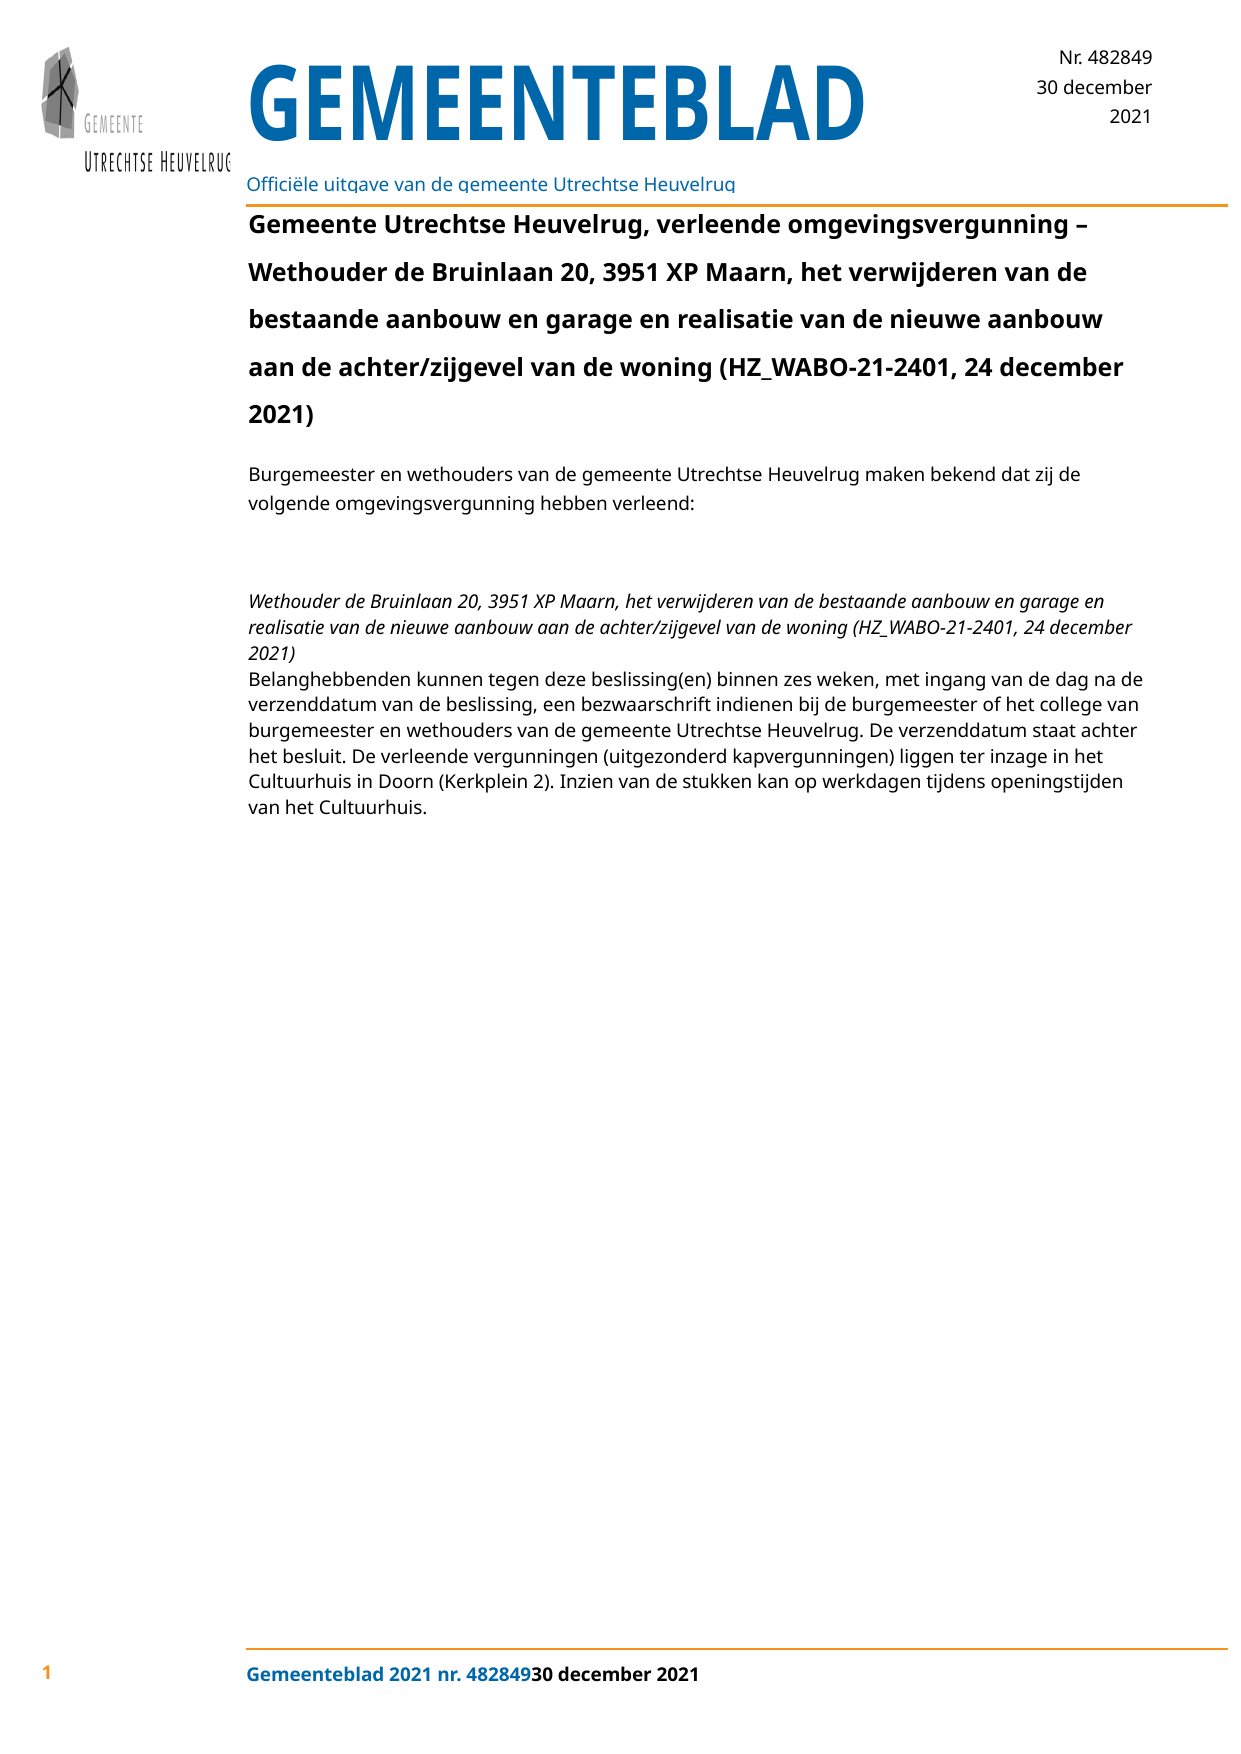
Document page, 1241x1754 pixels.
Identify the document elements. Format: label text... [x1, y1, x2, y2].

picture [41, 47, 231, 172]
text Belanghebbenden kunnen tegen deze beslissing(en) binnen zes weken, met ingang van de dag na de verzenddatum van de beslissing, een bezwaarschrift indienen bij de burgemeester of het college van burgemeester en wethouders van de gemeente Utrechtse Heuvelrug. De verzenddatum staat achter het besluit. De verleende vergunningen (uitgezonderd kapvergunningen) liggen ter inzage in het Cultuurhuis in Doorn (Kerkplein 2). Inzien van de stukken kan op werkdagen tijdens openingstijden van het Cultuurhuis. [248, 666, 1152, 820]
text Gemeente Utrechtse Heuvelrug, verleende omgevingsvergunning – Wethouder de Bruinlaan 20, 3951 XP Maarn, het verwijderen van de bestaande aanbouw en garage en realisatie van de nieuwe aanbouw aan de achter/zijgevel van de woning (HZ_WABO-21-2401, 24 december 2021) [248, 207, 1152, 431]
text Burgemeester en wethouders van de gemeente Utrechtse Heuvelrug maken bekend dat zij de volgende omgevingsvergunning hebben verleend: [248, 461, 1152, 516]
text Wethouder de Bruinlaan 20, 3951 XP Maarn, het verwijderen van de bestaande aanbouw en garage en realisatie van de nieuwe aanbouw aan de achter/zijgevel van de woning (HZ_WABO-21-2401, 24 december 2021) [248, 588, 1152, 666]
